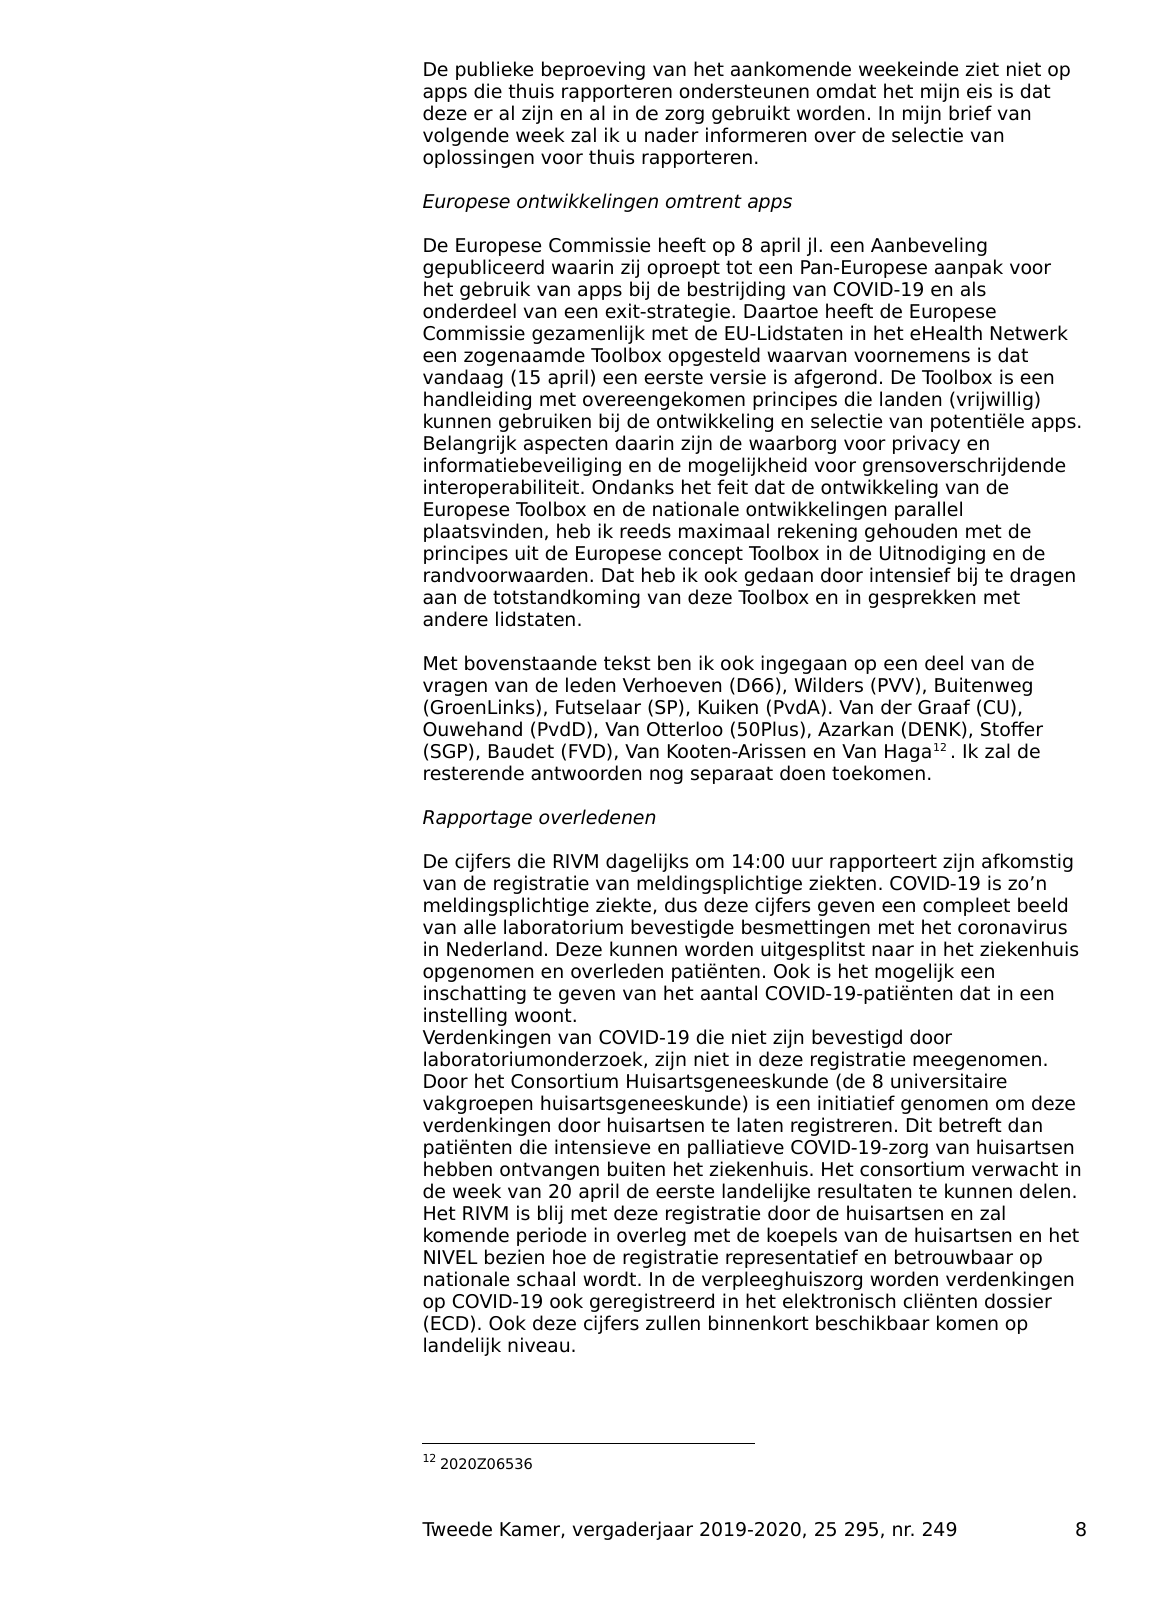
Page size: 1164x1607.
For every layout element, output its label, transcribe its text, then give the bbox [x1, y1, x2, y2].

subtitle Rapportage overledenen [422, 807, 1087, 829]
text Met bovenstaande tekst ben ik ook ingegaan op een deel van de vragen van de leden Verhoeven (D66), Wilders (PVV), Buitenweg (GroenLinks), Futselaar (SP), Kuiken (PvdA). Van der Graaf (CU), Ouwehand (PvdD), Van Otterloo (50Plus), Azarkan (DENK), Stoffer (SGP), Baudet (FVD), Van Kooten-Arissen en Van Haga. Ik zal de resterende antwoorden nog separaat doen toekomen. [422, 653, 1087, 785]
text 2020Z06536 [422, 1452, 1087, 1474]
text Verdenkingen van COVID-19 die niet zijn bevestigd door laboratoriumonderzoek, zijn niet in deze registratie meegenomen. Door het Consortium Huisartsgeneeskunde (de 8 universitaire vakgroepen huisartsgeneeskunde) is een initiatief genomen om deze verdenkingen door huisartsen te laten registreren. Dit betreft dan patiënten die intensieve en palliatieve COVID-19-zorg van huisartsen hebben ontvangen buiten het ziekenhuis. Het consortium verwacht in de week van 20 april de eerste landelijke resultaten te kunnen delen. Het RIVM is blij met deze registratie door de huisartsen en zal komende periode in overleg met de koepels van de huisartsen en het NIVEL bezien hoe de registratie representatief en betrouwbaar op nationale schaal wordt. In de verpleeghuiszorg worden verdenkingen op COVID-19 ook geregistreerd in het elektronisch cliënten dossier (ECD). Ook deze cijfers zullen binnenkort beschikbaar komen op landelijk niveau. [422, 1027, 1087, 1357]
text De publieke beproeving van het aankomende weekeinde ziet niet op apps die thuis rapporteren ondersteunen omdat het mijn eis is dat deze er al zijn en al in de zorg gebruikt worden. In mijn brief van volgende week zal ik u nader informeren over de selectie van oplossingen voor thuis rapporteren. [422, 59, 1087, 169]
subtitle Europese ontwikkelingen omtrent apps [422, 191, 1087, 213]
text De Europese Commissie heeft op 8 april jl. een Aanbeveling gepubliceerd waarin zij oproept tot een Pan-Europese aanpak voor het gebruik van apps bij de bestrijding van COVID-19 en als onderdeel van een exit-strategie. Daartoe heeft de Europese Commissie gezamenlijk met de EU-Lidstaten in het eHealth Netwerk een zogenaamde Toolbox opgesteld waarvan voornemens is dat vandaag (15 april) een eerste versie is afgerond. De Toolbox is een handleiding met overeengekomen principes die landen (vrijwillig) kunnen gebruiken bij de ontwikkeling en selectie van potentiële apps. Belangrijk aspecten daarin zijn de waarborg voor privacy en informatiebeveiliging en de mogelijkheid voor grensoverschrijdende interoperabiliteit. Ondanks het feit dat de ontwikkeling van de Europese Toolbox en de nationale ontwikkelingen parallel plaatsvinden, heb ik reeds maximaal rekening gehouden met de principes uit de Europese concept Toolbox in de Uitnodiging en de randvoorwaarden. Dat heb ik ook gedaan door intensief bij te dragen aan de totstandkoming van deze Toolbox en in gesprekken met andere lidstaten. [422, 235, 1087, 631]
text De cijfers die RIVM dagelijks om 14:00 uur rapporteert zijn afkomstig van de registratie van meldingsplichtige ziekten. COVID-19 is zo’n meldingsplichtige ziekte, dus deze cijfers geven een compleet beeld van alle laboratorium bevestigde besmettingen met het coronavirus in Nederland. Deze kunnen worden uitgesplitst naar in het ziekenhuis opgenomen en overleden patiënten. Ook is het mogelijk een inschatting te geven van het aantal COVID-19-patiënten dat in een instelling woont. [422, 851, 1087, 1027]
